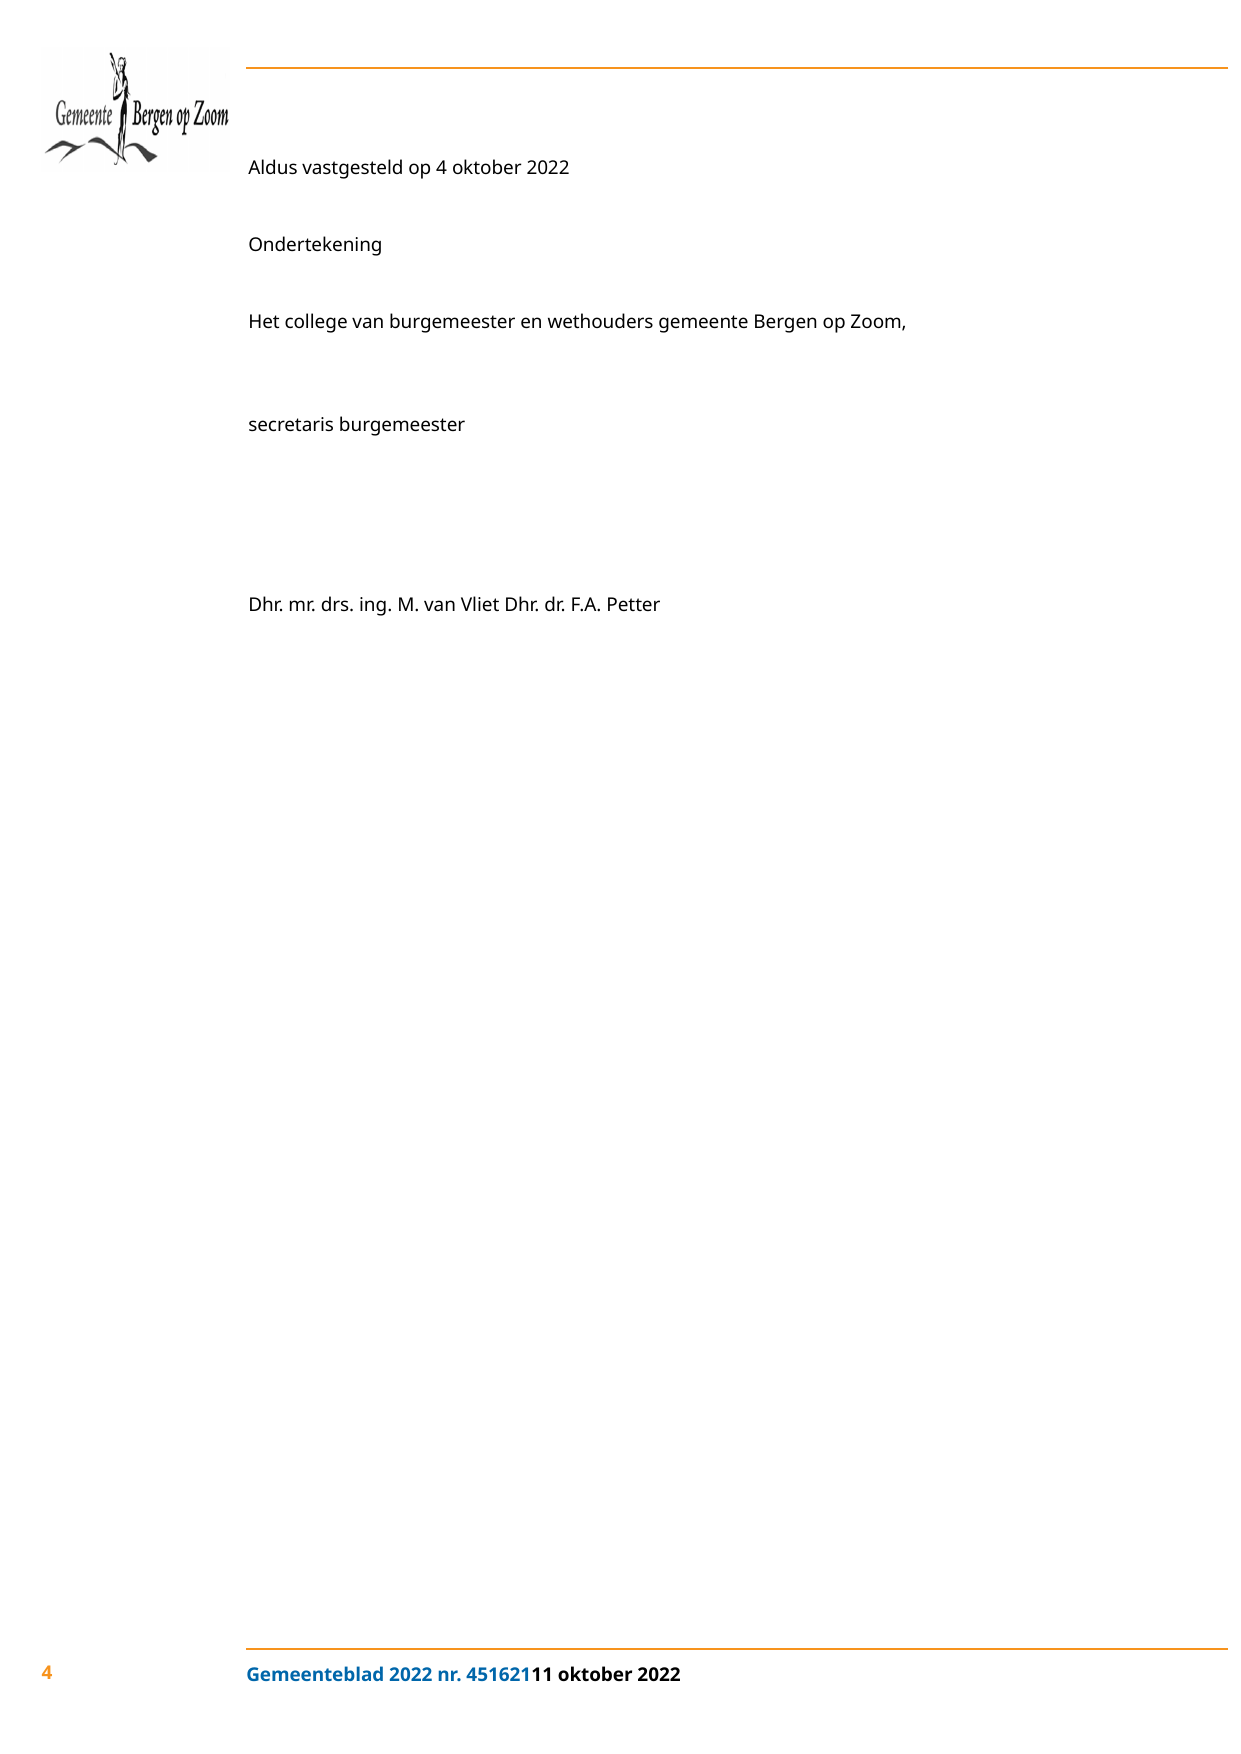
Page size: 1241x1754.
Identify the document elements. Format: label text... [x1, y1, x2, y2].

text Dhr. mr. drs. ing. M. van Vliet Dhr. dr. F.A. Petter [248, 591, 1152, 617]
text Aldus vastgesteld op 4 oktober 2022 [248, 154, 1152, 180]
text Het college van burgemeester en wethouders gemeente Bergen op Zoom, [248, 308, 1152, 334]
picture [41, 47, 231, 172]
text secretaris burgemeester [248, 411, 1152, 437]
text Ondertekening [248, 231, 1152, 257]
